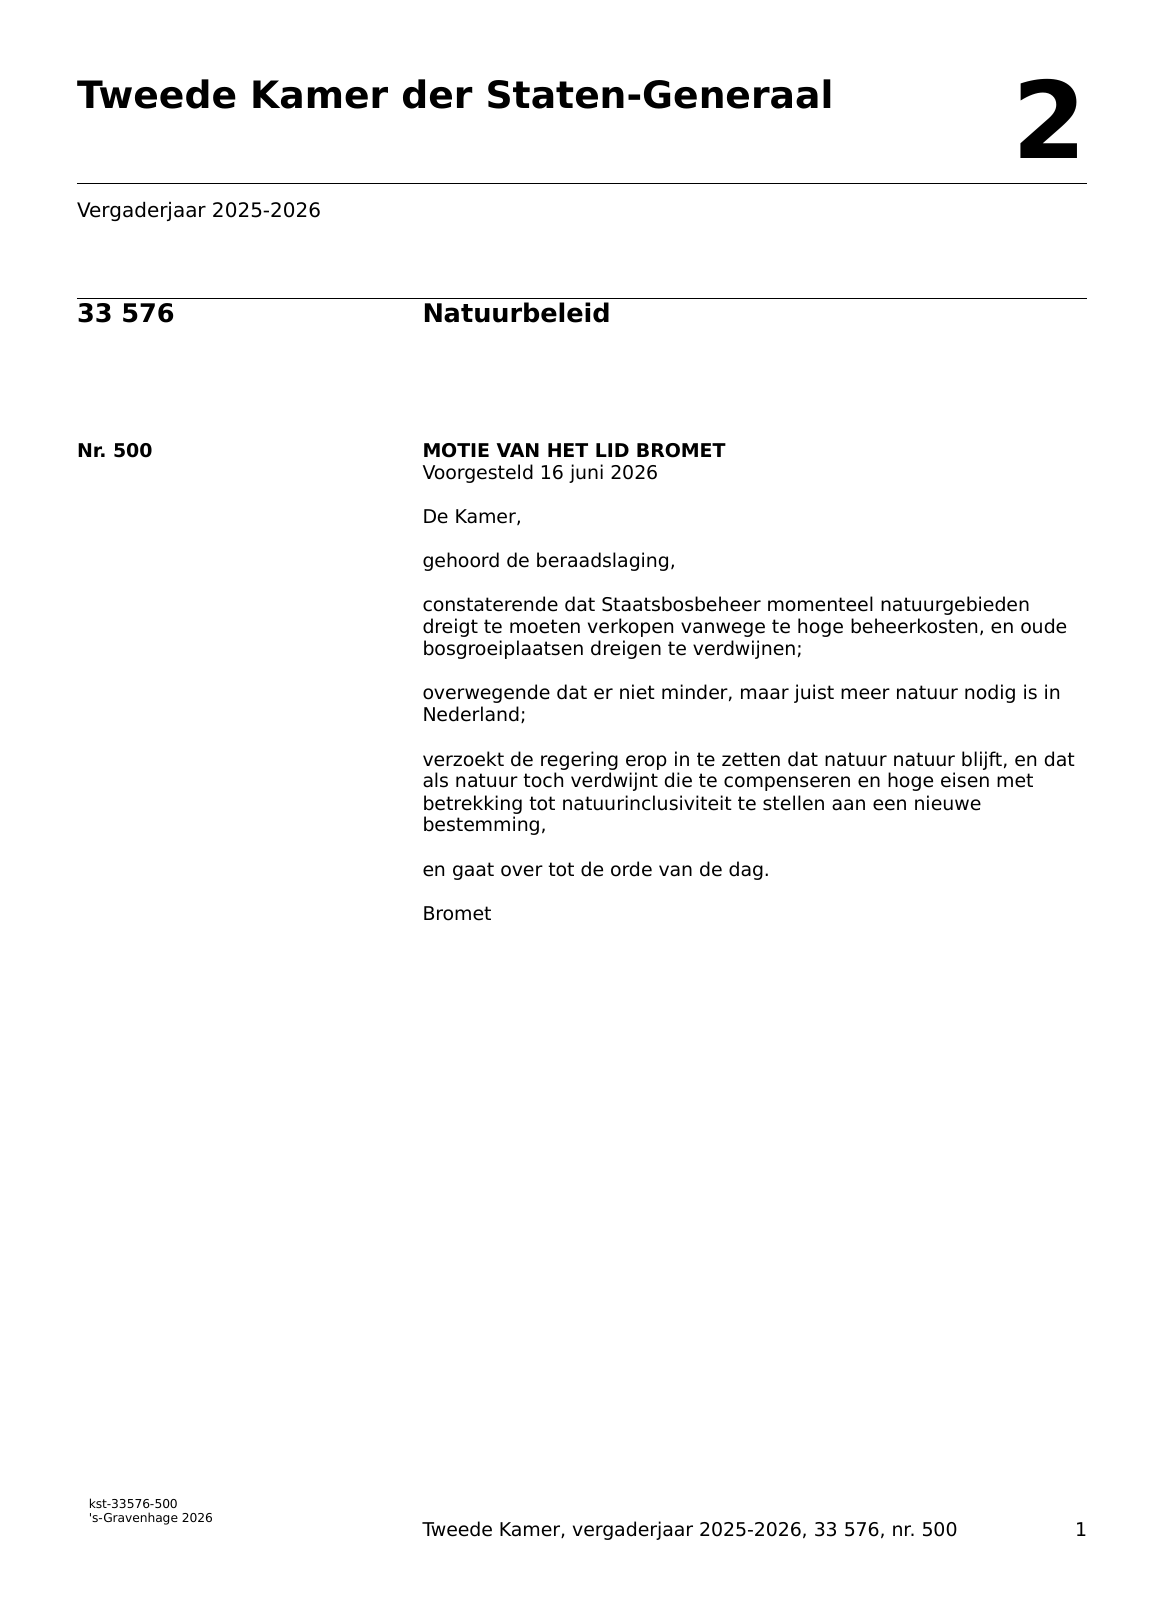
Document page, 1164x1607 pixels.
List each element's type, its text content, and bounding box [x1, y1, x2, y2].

table_cell Vergaderjaar 2025-2026 [77, 184, 1087, 298]
text constaterende dat Staatsbosbeheer momenteel natuurgebieden dreigt te moeten verkopen vanwege te hoge beheerkosten, en oude bosgroeiplaatsen dreigen te verdwijnen; [422, 594, 1087, 660]
text 's-Gravenhage 2026 [88, 1511, 323, 1525]
text verzoekt de regering erop in te zetten dat natuur natuur blijft, en dat als natuur toch verdwijnt die te compenseren en hoge eisen met betrekking tot natuurinclusiviteit te stellen aan een nieuwe bestemming, [422, 748, 1087, 836]
subtitle 33 576 Natuurbeleid [77, 299, 1087, 329]
text kst-33576-500 [88, 1497, 323, 1511]
text overwegende dat er niet minder, maar juist meer natuur nodig is in Nederland; [422, 682, 1087, 726]
subtitle Nr. 500 MOTIE VAN HET LID BROMET [77, 440, 1087, 462]
text gehoord de beraadslaging, [422, 550, 1087, 572]
text De Kamer, [422, 506, 1087, 528]
table_header 2 [886, 59, 1087, 183]
text Bromet [422, 903, 1087, 925]
text Voorgesteld 16 juni 2026 [422, 462, 1087, 484]
text en gaat over tot de orde van de dag. [422, 858, 1087, 881]
table_header Tweede Kamer der Staten-Generaal [77, 59, 886, 183]
